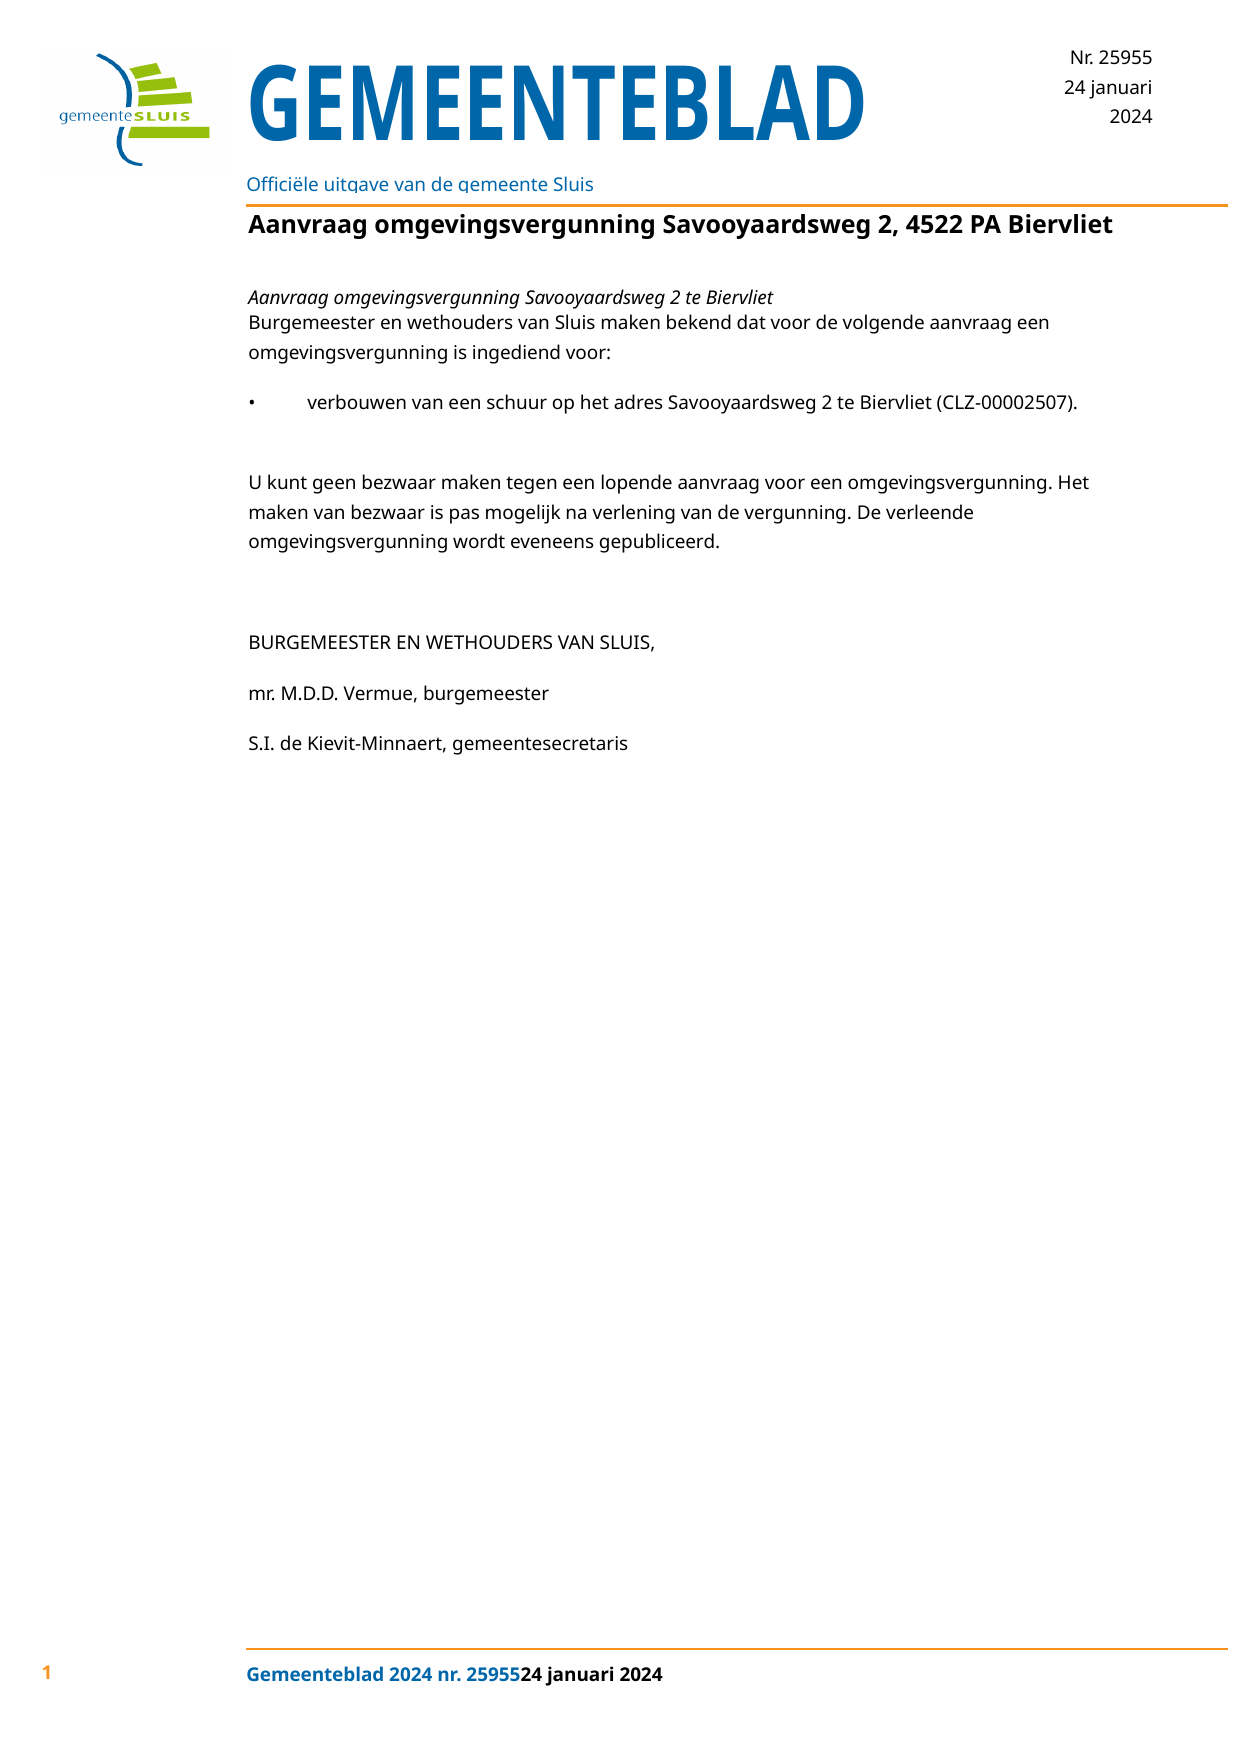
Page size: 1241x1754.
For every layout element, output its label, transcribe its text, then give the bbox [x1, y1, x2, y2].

text U kunt geen bezwaar maken tegen een lopende aanvraag voor een omgevingsvergunning. Het maken van bezwaar is pas mogelijk na verlening van de vergunning. De verleende omgevingsvergunning wordt eveneens gepubliceerd. [248, 469, 1152, 554]
picture [41, 47, 231, 172]
text BURGEMEESTER EN WETHOUDERS VAN SLUIS, [248, 629, 1152, 655]
list verbouwen van een schuur op het adres Savooyaardsweg 2 te Biervliet (CLZ-00002507). [248, 389, 1152, 415]
text Aanvraag omgevingsvergunning Savooyaardsweg 2, 4522 PA Biervliet [248, 207, 1152, 241]
text mr. M.D.D. Vermue, burgemeester [248, 680, 1152, 706]
text Aanvraag omgevingsvergunning Savooyaardsweg 2 te Biervliet [248, 284, 1152, 309]
text S.I. de Kievit-Minnaert, gemeentesecretaris [248, 730, 1152, 756]
text Burgemeester en wethouders van Sluis maken bekend dat voor de volgende aanvraag een omgevingsvergunning is ingediend voor: [248, 309, 1152, 365]
